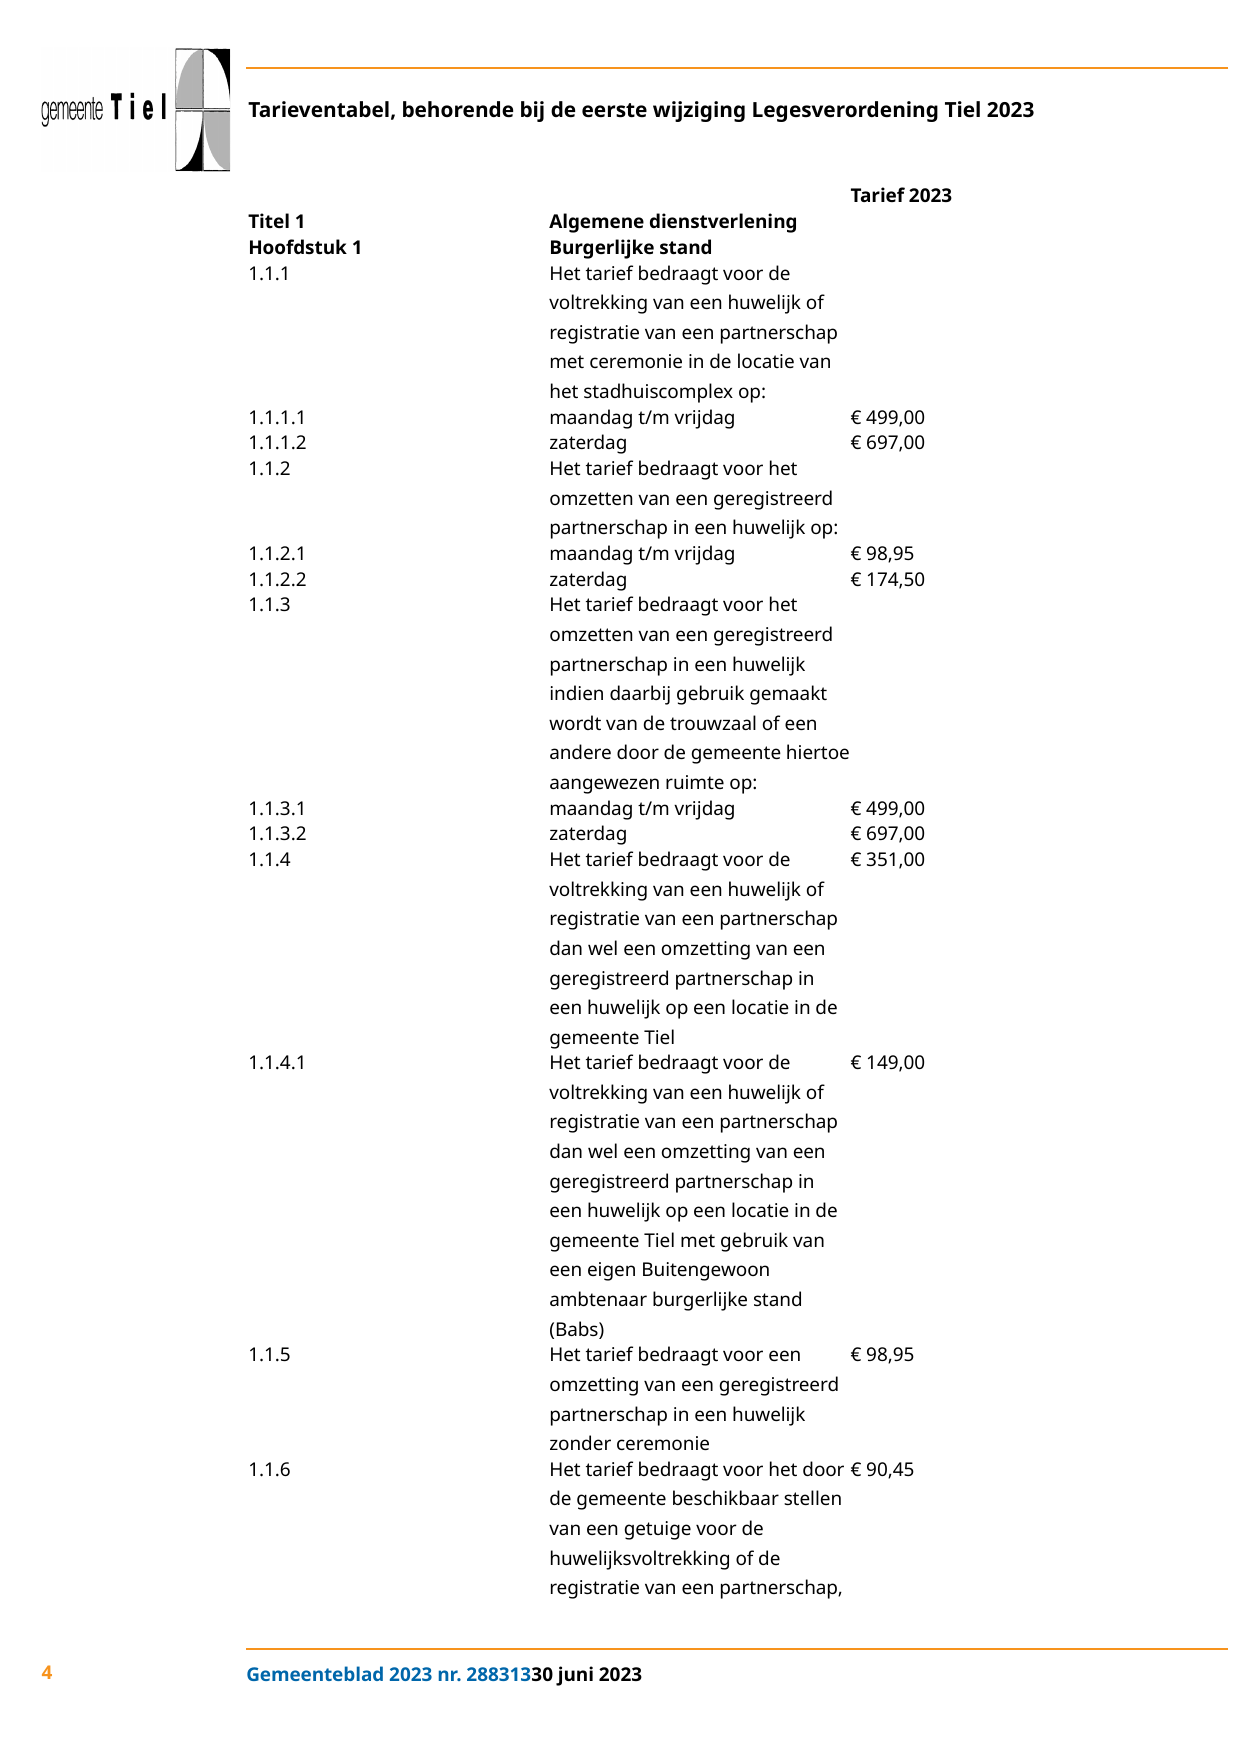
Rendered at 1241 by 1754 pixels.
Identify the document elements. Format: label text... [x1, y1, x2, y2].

table_cell maandag t/m vrijdag [549, 404, 850, 429]
table_cell Algemene dienstverlening [549, 208, 850, 234]
table_cell [850, 592, 1152, 795]
table_cell Het tarief bedraagt voor het omzetten van een geregistreerd partnerschap in een huwelijk op: [549, 455, 850, 540]
table_cell [850, 260, 1152, 404]
picture [41, 47, 231, 172]
table_cell € 98,95 [850, 1342, 1152, 1456]
table_cell Het tarief bedraagt voor een omzetting van een geregistreerd partnerschap in een huwelijk zonder ceremonie [549, 1342, 850, 1456]
table_cell Titel 1 [248, 208, 549, 234]
table_cell 1.1.4 [248, 846, 549, 1049]
table_cell € 499,00 [850, 795, 1152, 821]
table_cell Het tarief bedraagt voor het omzetten van een geregistreerd partnerschap in een huwelijk indien daarbij gebruik gemaakt wordt van de trouwzaal of een andere door de gemeente hiertoe aangewezen ruimte op: [549, 592, 850, 795]
table_cell 1.1.2.2 [248, 566, 549, 592]
table_cell Het tarief bedraagt voor de voltrekking van een huwelijk of registratie van een partnerschap dan wel een omzetting van een geregistreerd partnerschap in een huwelijk op een locatie in de gemeente Tiel met gebruik van een eigen Buitengewoon ambtenaar burgerlijke stand (Babs) [549, 1050, 850, 1342]
table_header [248, 183, 549, 208]
table_cell € 174,50 [850, 566, 1152, 592]
table_header [549, 183, 850, 208]
text Tarieventabel, behorende bij de eerste wijziging Legesverordening Tiel 2023 [248, 95, 1152, 123]
table_cell zaterdag [549, 430, 850, 455]
table_cell € 149,00 [850, 1050, 1152, 1342]
table_cell Het tarief bedraagt voor de voltrekking van een huwelijk of registratie van een partnerschap met ceremonie in de locatie van het stadhuiscomplex op: [549, 260, 850, 404]
table_cell Hoofdstuk 1 [248, 234, 549, 260]
table_cell 1.1.2.1 [248, 540, 549, 566]
table_cell € 697,00 [850, 821, 1152, 846]
table_cell [850, 234, 1152, 260]
table_cell 1.1.3 [248, 592, 549, 795]
table_cell € 351,00 [850, 846, 1152, 1049]
table_cell Burgerlijke stand [549, 234, 850, 260]
table_cell € 697,00 [850, 430, 1152, 455]
table_cell € 90,45 [850, 1456, 1152, 1600]
table_cell 1.1.1.1 [248, 404, 549, 429]
table_cell € 499,00 [850, 404, 1152, 429]
table_cell € 98,95 [850, 540, 1152, 566]
table_cell 1.1.3.1 [248, 795, 549, 821]
table_cell 1.1.1.2 [248, 430, 549, 455]
table_cell 1.1.1 [248, 260, 549, 404]
table_cell [850, 455, 1152, 540]
table_cell [850, 208, 1152, 234]
table_cell 1.1.6 [248, 1456, 549, 1600]
table_cell zaterdag [549, 821, 850, 846]
table_header Tarief 2023 [850, 183, 1152, 208]
table_cell 1.1.4.1 [248, 1050, 549, 1342]
table_cell Het tarief bedraagt voor de voltrekking van een huwelijk of registratie van een partnerschap dan wel een omzetting van een geregistreerd partnerschap in een huwelijk op een locatie in de gemeente Tiel [549, 846, 850, 1049]
table_cell maandag t/m vrijdag [549, 795, 850, 821]
table_cell zaterdag [549, 566, 850, 592]
table_cell 1.1.5 [248, 1342, 549, 1456]
table_cell maandag t/m vrijdag [549, 540, 850, 566]
table_cell 1.1.2 [248, 455, 549, 540]
table_cell Het tarief bedraagt voor het door de gemeente beschikbaar stellen van een getuige voor de huwelijksvoltrekking of de registratie van een partnerschap, [549, 1456, 850, 1600]
table_cell 1.1.3.2 [248, 821, 549, 846]
